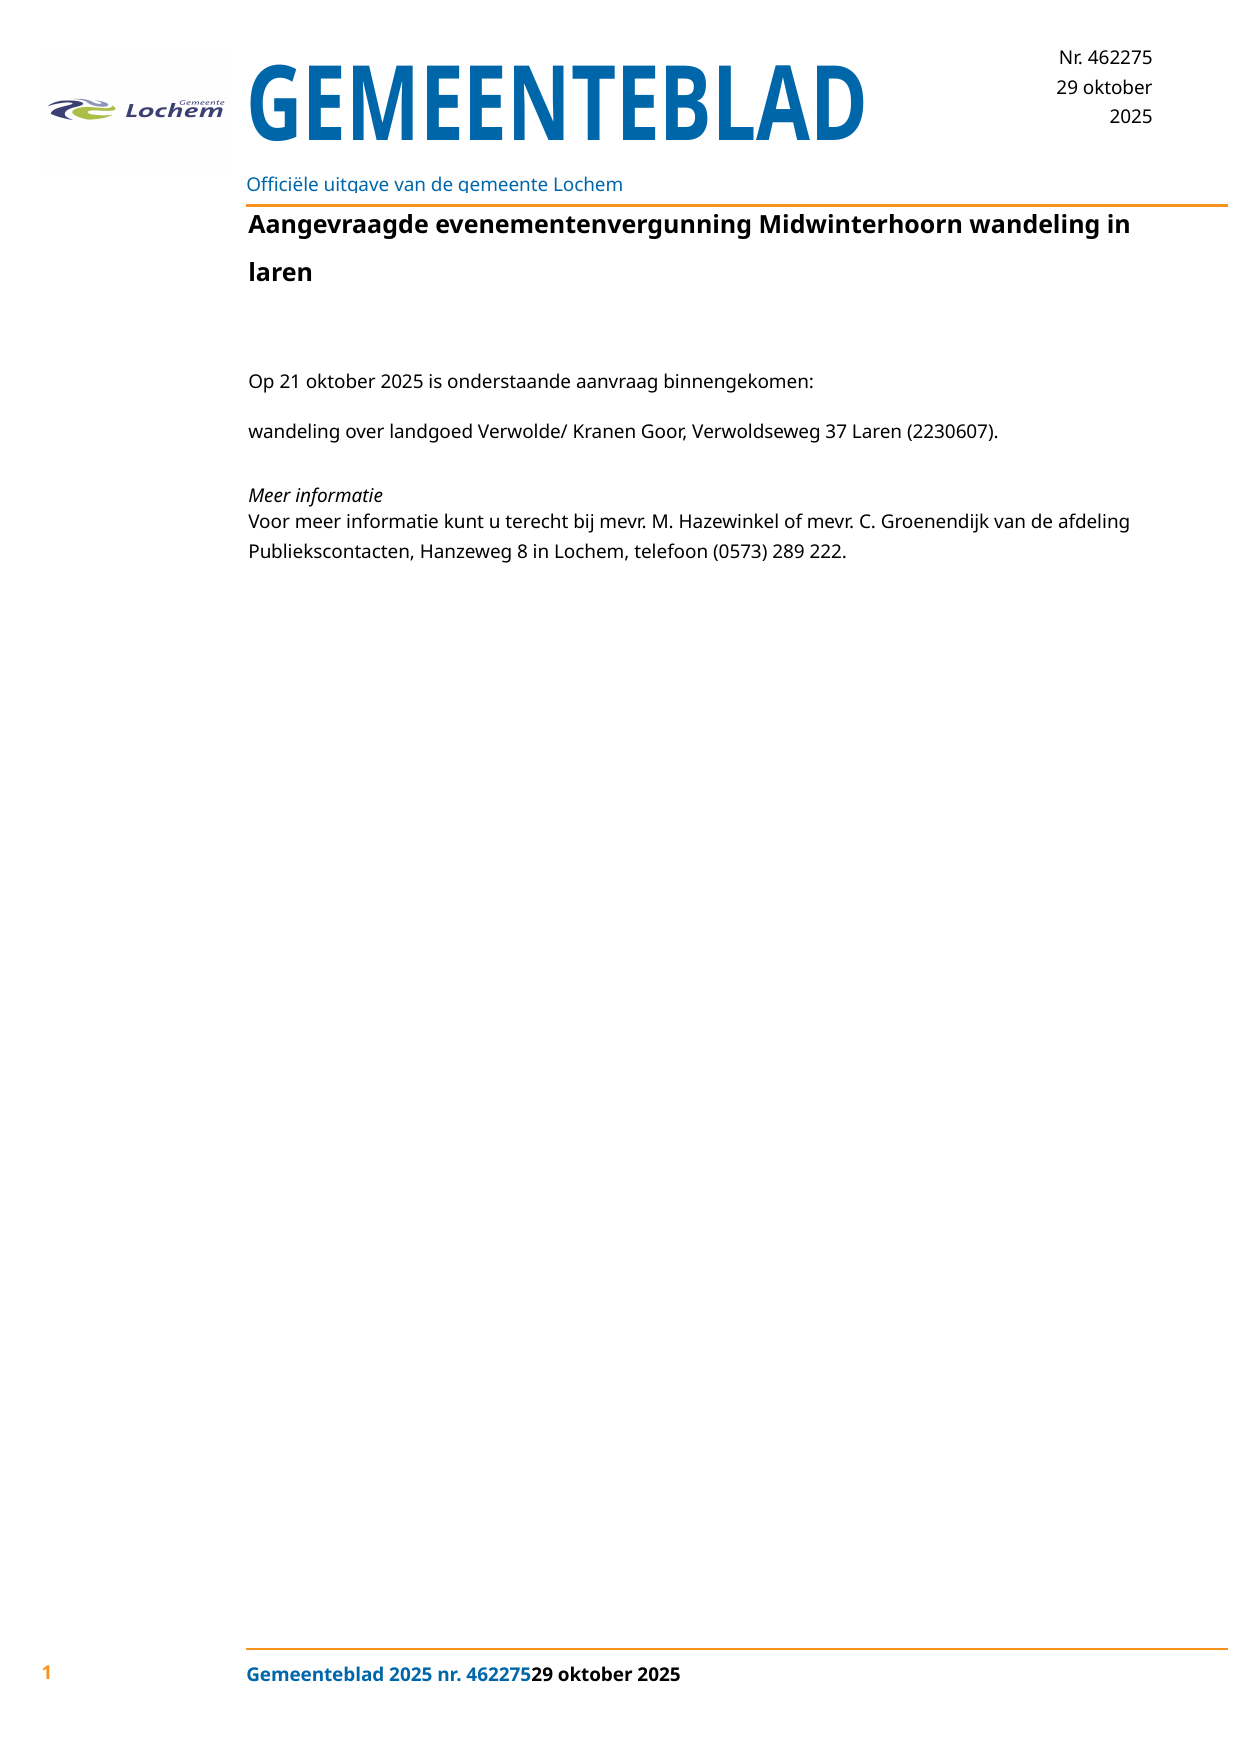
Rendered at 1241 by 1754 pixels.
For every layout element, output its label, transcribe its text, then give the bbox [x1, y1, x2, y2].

text Aangevraagde evenementenvergunning Midwinterhoorn wandeling in laren [248, 207, 1152, 288]
picture [41, 47, 231, 172]
text Op 21 oktober 2025 is onderstaande aanvraag binnengekomen: [248, 368, 1152, 394]
text Voor meer informatie kunt u terecht bij mevr. M. Hazewinkel of mevr. C. Groenendijk van de afdeling Publiekscontacten, Hanzeweg 8 in Lochem, telefoon (0573) 289 222. [248, 508, 1152, 564]
text Meer informatie [248, 483, 1152, 508]
text wandeling over landgoed Verwolde/ Kranen Goor, Verwoldseweg 37 Laren (2230607). [248, 419, 1152, 444]
